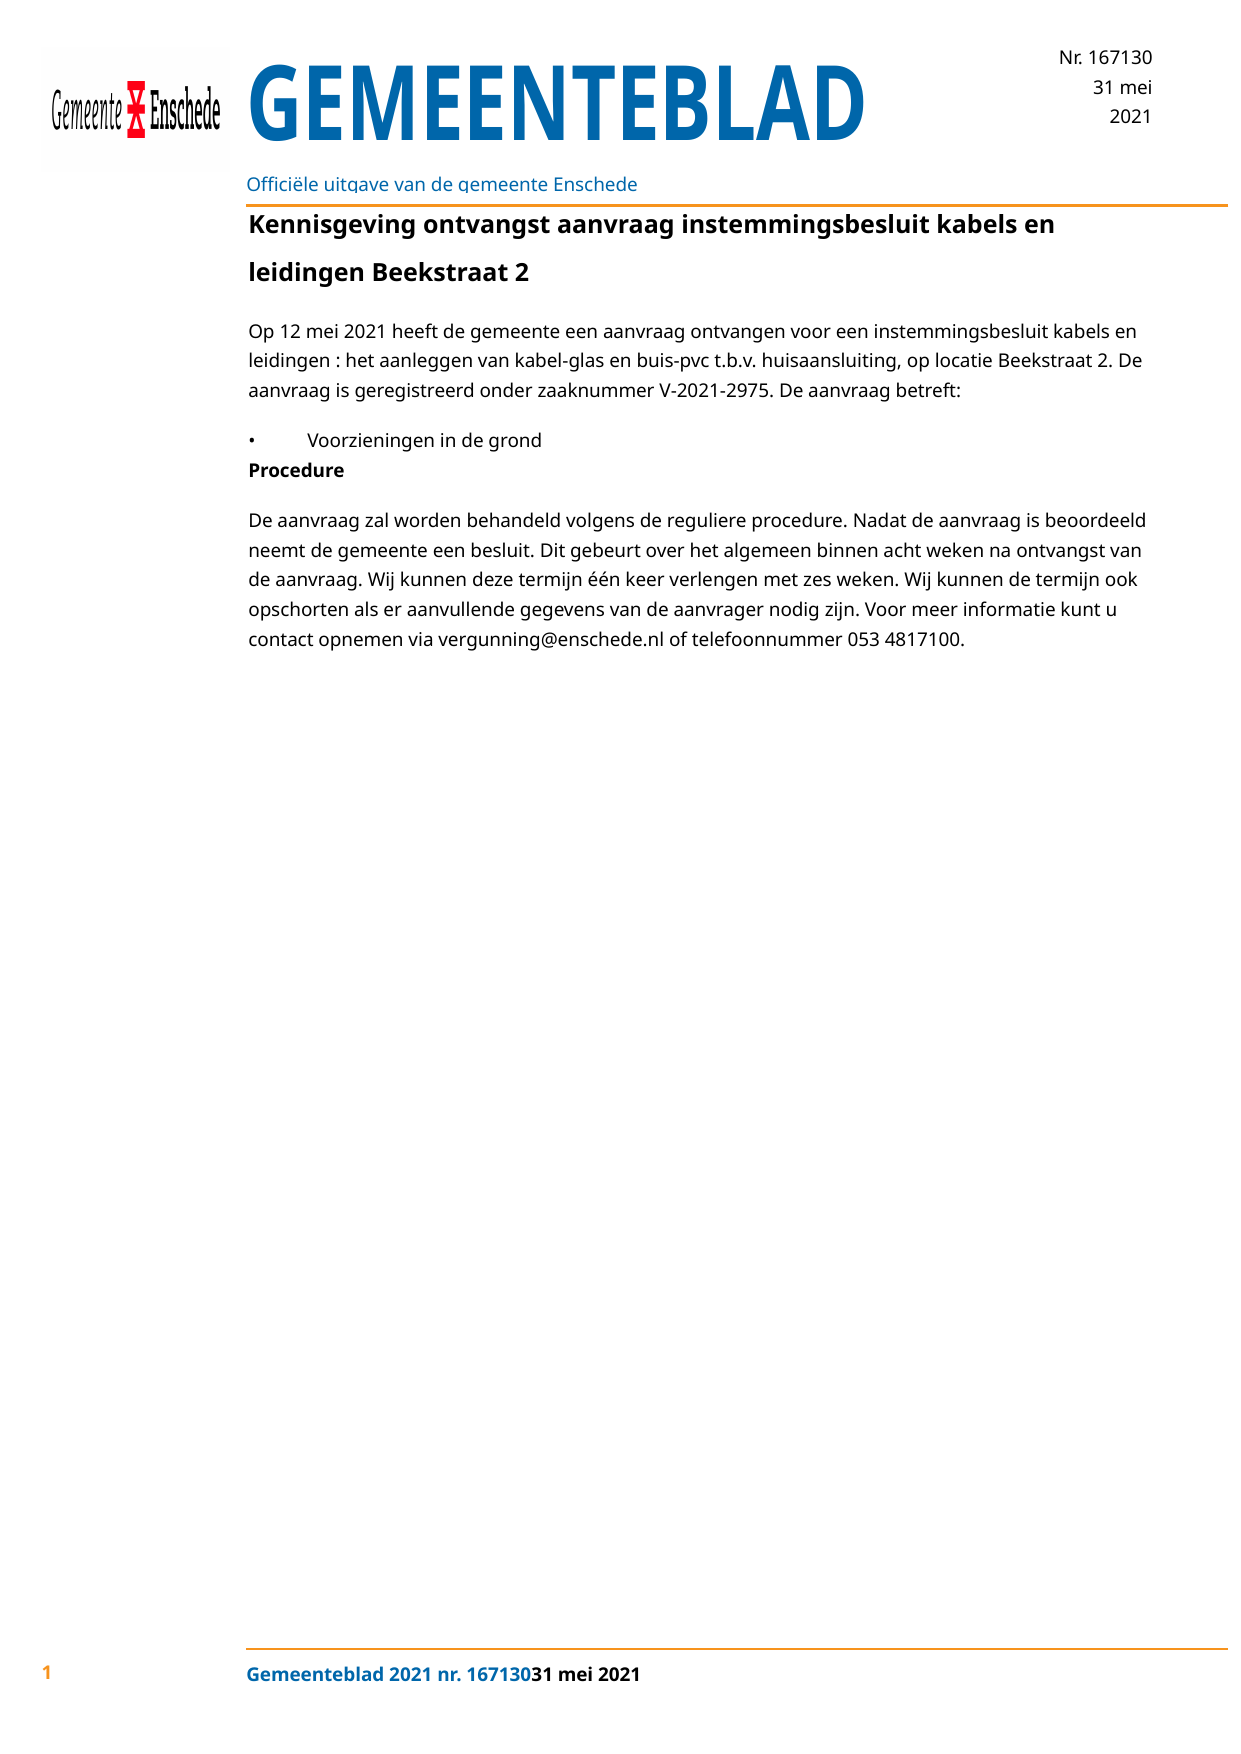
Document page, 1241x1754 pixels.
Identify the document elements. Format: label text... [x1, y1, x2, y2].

text De aanvraag zal worden behandeld volgens de reguliere procedure. Nadat de aanvraag is beoordeeld neemt de gemeente een besluit. Dit gebeurt over het algemeen binnen acht weken na ontvangst van de aanvraag. Wij kunnen deze termijn één keer verlengen met zes weken. Wij kunnen de termijn ook opschorten als er aanvullende gegevens van de aanvrager nodig zijn. Voor meer informatie kunt u contact opnemen via vergunning@enschede.nl of telefoonnummer 053 4817100. [248, 507, 1152, 652]
list Voorzieningen in de grond [248, 427, 1152, 453]
text Op 12 mei 2021 heeft de gemeente een aanvraag ontvangen voor een instemmingsbesluit kabels en leidingen : het aanleggen van kabel-glas en buis-pvc t.b.v. huisaansluiting, op locatie Beekstraat 2. De aanvraag is geregistreerd onder zaaknummer V-2021-2975. De aanvraag betreft: [248, 318, 1152, 403]
picture [41, 47, 231, 172]
text Procedure [248, 457, 1152, 483]
text Kennisgeving ontvangst aanvraag instemmingsbesluit kabels en leidingen Beekstraat 2 [248, 207, 1152, 288]
